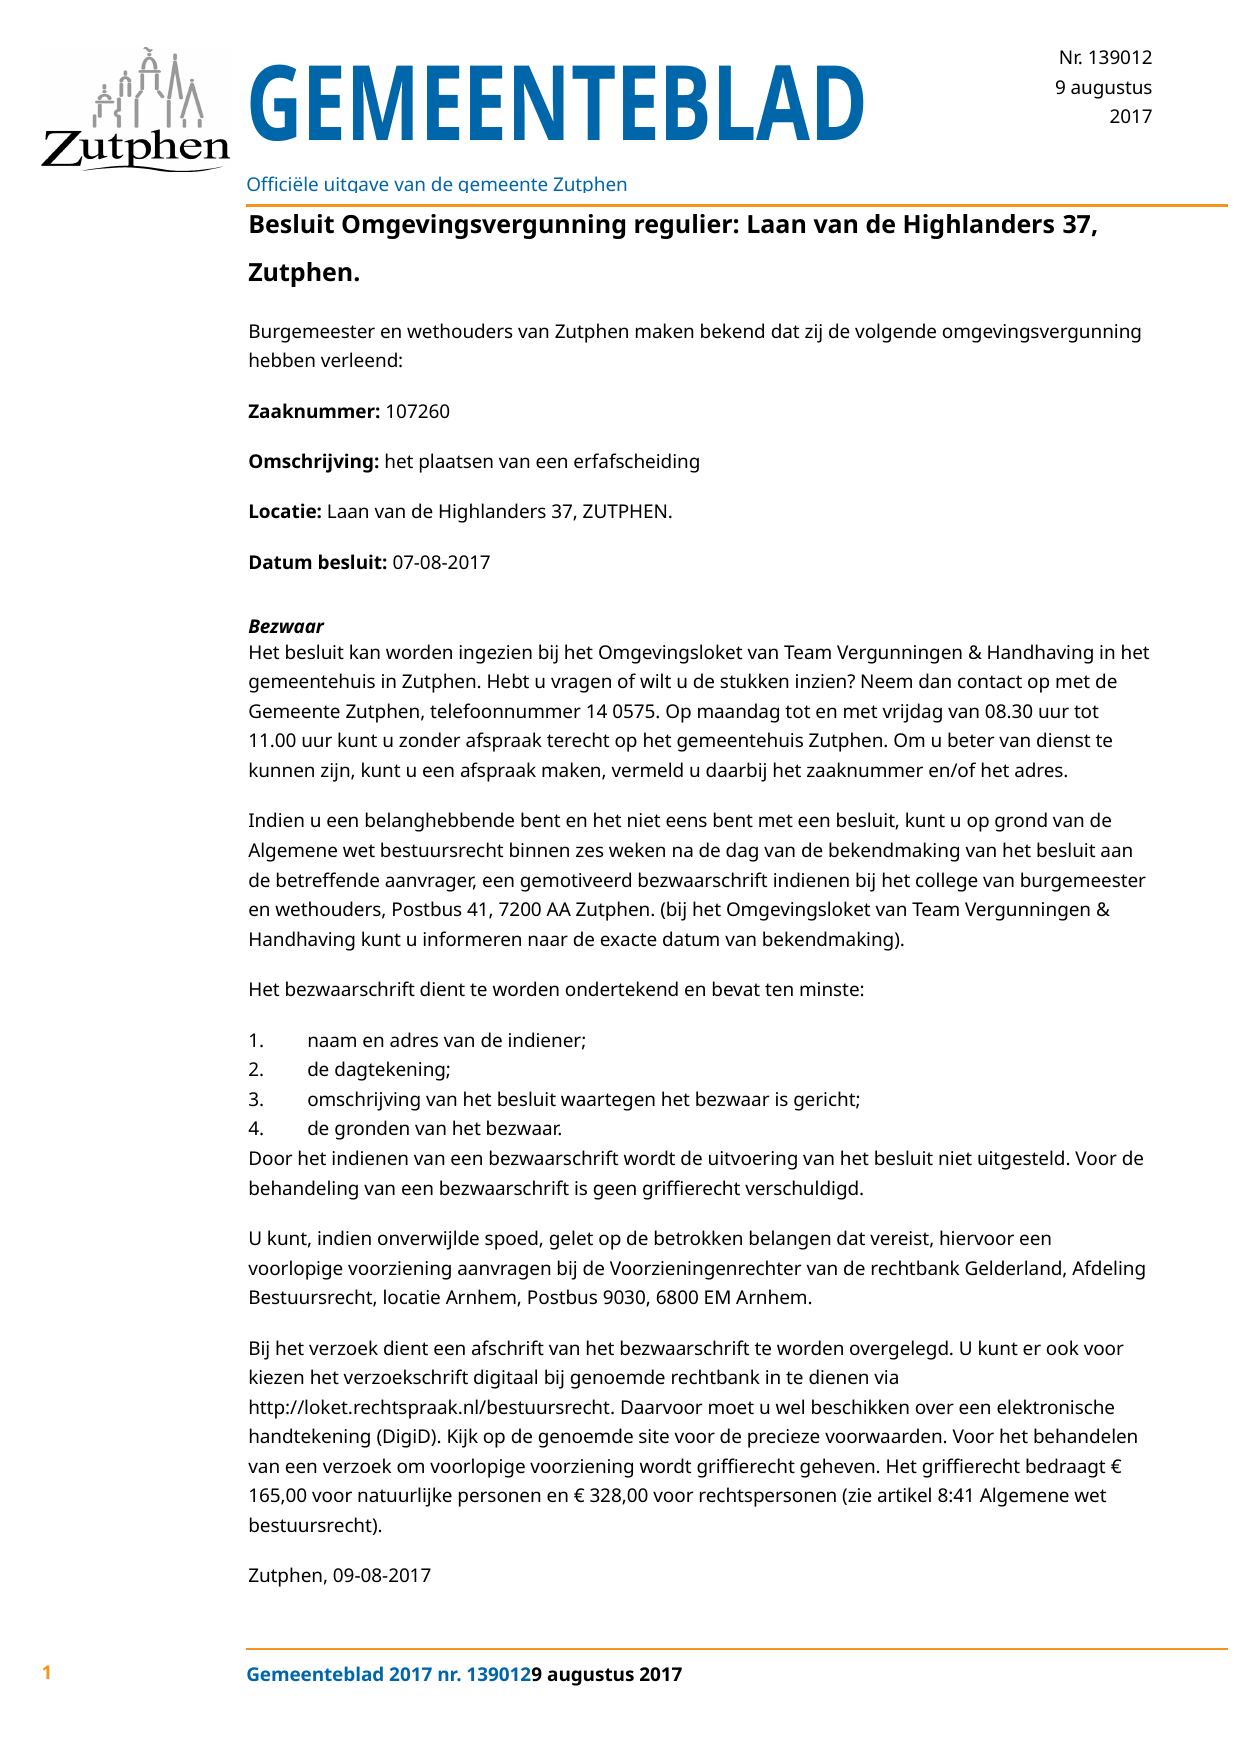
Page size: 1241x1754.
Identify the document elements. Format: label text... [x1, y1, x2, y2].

list naam en adres van de indiener; [248, 1027, 1152, 1052]
text Zaaknummer: 107260 [248, 398, 1152, 424]
text Locatie: Laan van de Highlanders 37, ZUTPHEN. [248, 499, 1152, 524]
text U kunt, indien onverwijlde spoed, gelet op de betrokken belangen dat vereist, hiervoor een voorlopige voorziening aanvragen bij de Voorzieningenrechter van de rechtbank Gelderland, Afdeling Bestuursrecht, locatie Arnhem, Postbus 9030, 6800 EM Arnhem. [248, 1225, 1152, 1310]
text Zutphen, 09-08-2017 [248, 1563, 1152, 1588]
text Het bezwaarschrift dient te worden ondertekend en bevat ten minste: [248, 976, 1152, 1002]
picture [41, 47, 231, 172]
text Datum besluit: 07-08-2017 [248, 549, 1152, 575]
text Bij het verzoek dient een afschrift van het bezwaarschrift te worden overgelegd. U kunt er ook voor kiezen het verzoekschrift digitaal bij genoemde rechtbank in te dienen via http://loket.rechtspraak.nl/bestuursrecht. Daarvoor moet u wel beschikken over een elektronische handtekening (DigiD). Kijk op de genoemde site voor de precieze voorwaarden. Voor het behandelen van een verzoek om voorlopige voorziening wordt griffierecht geheven. Het griffierecht bedraagt € 165,00 voor natuurlijke personen en € 328,00 voor rechtspersonen (zie artikel 8:41 Algemene wet bestuursrecht). [248, 1335, 1152, 1538]
text Indien u een belanghebbende bent en het niet eens bent met een besluit, kunt u op grond van de Algemene wet bestuursrecht binnen zes weken na de dag van de bekendmaking van het besluit aan de betreffende aanvrager, een gemotiveerd bezwaarschrift indienen bij het college van burgemeester en wethouders, Postbus 41, 7200 AA Zutphen. (bij het Omgevingsloket van Team Vergunningen & Handhaving kunt u informeren naar de exacte datum van bekendmaking). [248, 808, 1152, 952]
list de dagtekening; [248, 1056, 1152, 1082]
text Het besluit kan worden ingezien bij het Omgevingsloket van Team Vergunningen & Handhaving in het gemeentehuis in Zutphen. Hebt u vragen of wilt u de stukken inzien? Neem dan contact op met de Gemeente Zutphen, telefoonnummer 14 0575. Op maandag tot en met vrijdag van 08.30 uur tot 11.00 uur kunt u zonder afspraak terecht op het gemeentehuis Zutphen. Om u beter van dienst te kunnen zijn, kunt u een afspraak maken, vermeld u daarbij het zaaknummer en/of het adres. [248, 639, 1152, 783]
text Omschrijving: het plaatsen van een erfafscheiding [248, 448, 1152, 474]
list omschrijving van het besluit waartegen het bezwaar is gericht; [248, 1086, 1152, 1112]
text Burgemeester en wethouders van Zutphen maken bekend dat zij de volgende omgevingsvergunning hebben verleend: [248, 318, 1152, 373]
text Bezwaar [248, 613, 1152, 639]
list de gronden van het bezwaar. [248, 1116, 1152, 1141]
text Door het indienen van een bezwaarschrift wordt de uitvoering van het besluit niet uitgesteld. Voor de behandeling van een bezwaarschrift is geen griffierecht verschuldigd. [248, 1145, 1152, 1200]
text Besluit Omgevingsvergunning regulier: Laan van de Highlanders 37, Zutphen. [248, 207, 1152, 288]
